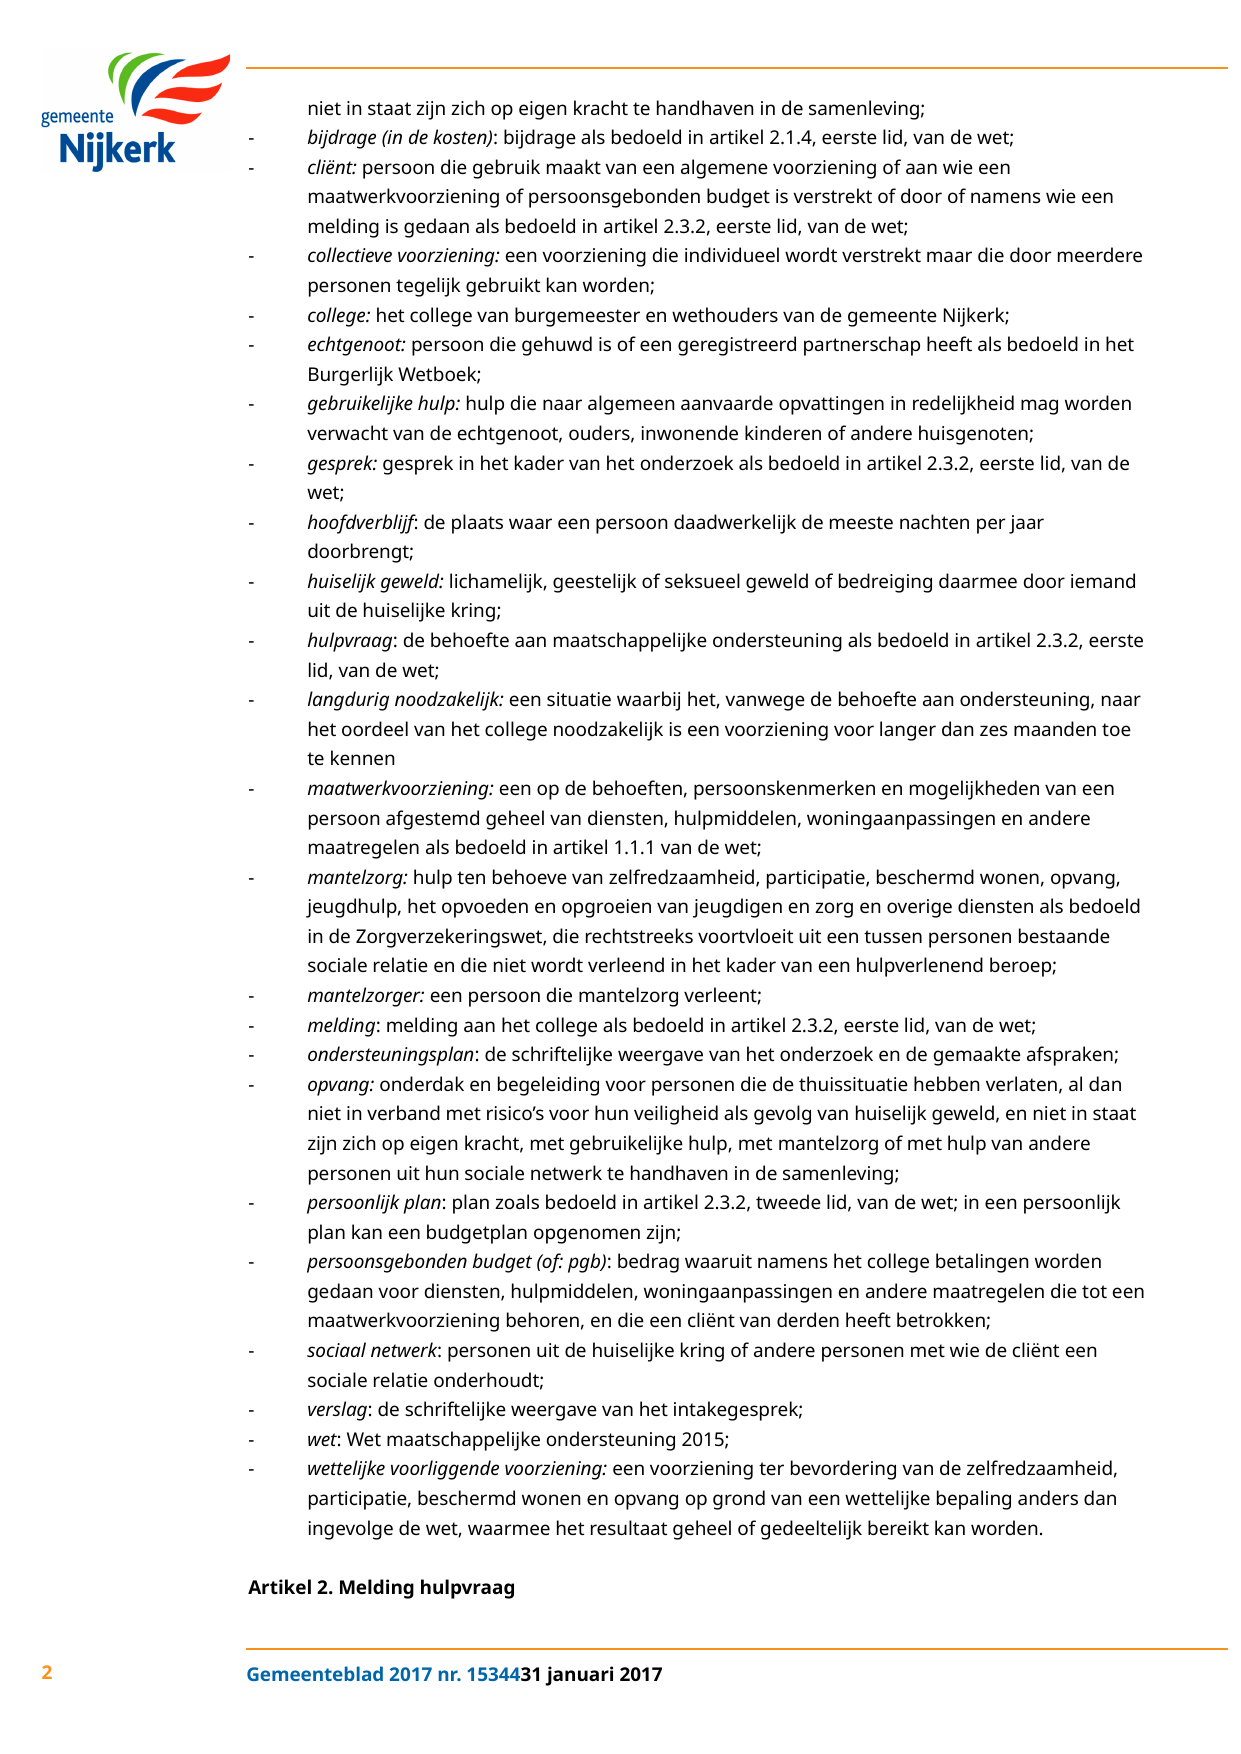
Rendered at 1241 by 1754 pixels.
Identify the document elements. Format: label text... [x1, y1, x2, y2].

list mantelzorg: hulp ten behoeve van zelfredzaamheid, participatie, beschermd wonen, opvang, jeugdhulp, het opvoeden en opgroeien van jeugdigen en zorg en overige diensten als bedoeld in de Zorgverzekeringswet, die rechtstreeks voortvloeit uit een tussen personen bestaande sociale relatie en die niet wordt verleend in het kader van een hulpverlenend beroep; [248, 864, 1152, 978]
list mantelzorger: een persoon die mantelzorg verleent; [248, 982, 1152, 1008]
list wettelijke voorliggende voorziening: een voorziening ter bevordering van de zelfredzaamheid, participatie, beschermd wonen en opvang op grond van een wettelijke bepaling anders dan ingevolge de wet, waarmee het resultaat geheel of gedeeltelijk bereikt kan worden. [248, 1456, 1152, 1541]
list hoofdverblijf: de plaats waar een persoon daadwerkelijk de meeste nachten per jaar doorbrengt; [248, 509, 1152, 564]
list college: het college van burgemeester en wethouders van de gemeente Nijkerk; [248, 302, 1152, 328]
list cliënt: persoon die gebruik maakt van een algemene voorziening of aan wie een maatwerkvoorziening of persoonsgebonden budget is verstrekt of door of namens wie een melding is gedaan als bedoeld in artikel 2.3.2, eerste lid, van de wet; [248, 154, 1152, 239]
text Artikel 2. Melding hulpvraag [248, 1574, 1152, 1600]
list niet in staat zijn zich op eigen kracht te handhaven in de samenleving; [248, 95, 1152, 121]
list langdurig noodzakelijk: een situatie waarbij het, vanwege de behoefte aan ondersteuning, naar het oordeel van het college noodzakelijk is een voorziening voor langer dan zes maanden toe te kennen [248, 686, 1152, 771]
list gebruikelijke hulp: hulp die naar algemeen aanvaarde opvattingen in redelijkheid mag worden verwacht van de echtgenoot, ouders, inwonende kinderen of andere huisgenoten; [248, 391, 1152, 446]
list opvang: onderdak en begeleiding voor personen die de thuissituatie hebben verlaten, al dan niet in verband met risico’s voor hun veiligheid als gevolg van huiselijk geweld, en niet in staat zijn zich op eigen kracht, met gebruikelijke hulp, met mantelzorg of met hulp van andere personen uit hun sociale netwerk te handhaven in de samenleving; [248, 1071, 1152, 1186]
list verslag: de schriftelijke weergave van het intakegesprek; [248, 1396, 1152, 1422]
list melding: melding aan het college als bedoeld in artikel 2.3.2, eerste lid, van de wet; [248, 1012, 1152, 1038]
list echtgenoot: persoon die gehuwd is of een geregistreerd partnerschap heeft als bedoeld in het Burgerlijk Wetboek; [248, 331, 1152, 387]
list hulpvraag: de behoefte aan maatschappelijke ondersteuning als bedoeld in artikel 2.3.2, eerste lid, van de wet; [248, 627, 1152, 683]
list persoonsgebonden budget (of: pgb): bedrag waaruit namens het college betalingen worden gedaan voor diensten, hulpmiddelen, woningaanpassingen en andere maatregelen die tot een maatwerkvoorziening behoren, en die een cliënt van derden heeft betrokken; [248, 1248, 1152, 1333]
list huiselijk geweld: lichamelijk, geestelijk of seksueel geweld of bedreiging daarmee door iemand uit de huiselijke kring; [248, 568, 1152, 623]
list wet: Wet maatschappelijke ondersteuning 2015; [248, 1426, 1152, 1452]
list ondersteuningsplan: de schriftelijke weergave van het onderzoek en de gemaakte afspraken; [248, 1041, 1152, 1067]
list maatwerkvoorziening: een op de behoeften, persoonskenmerken en mogelijkheden van een persoon afgestemd geheel van diensten, hulpmiddelen, woningaanpassingen en andere maatregelen als bedoeld in artikel 1.1.1 van de wet; [248, 775, 1152, 860]
picture [41, 47, 231, 172]
list sociaal netwerk: personen uit de huiselijke kring of andere personen met wie de cliënt een sociale relatie onderhoudt; [248, 1337, 1152, 1393]
list gesprek: gesprek in het kader van het onderzoek als bedoeld in artikel 2.3.2, eerste lid, van de wet; [248, 450, 1152, 505]
list collectieve voorziening: een voorziening die individueel wordt verstrekt maar die door meerdere personen tegelijk gebruikt kan worden; [248, 243, 1152, 298]
list bijdrage (in de kosten): bijdrage als bedoeld in artikel 2.1.4, eerste lid, van de wet; [248, 124, 1152, 150]
list persoonlijk plan: plan zoals bedoeld in artikel 2.3.2, tweede lid, van de wet; in een persoonlijk plan kan een budgetplan opgenomen zijn; [248, 1189, 1152, 1245]
